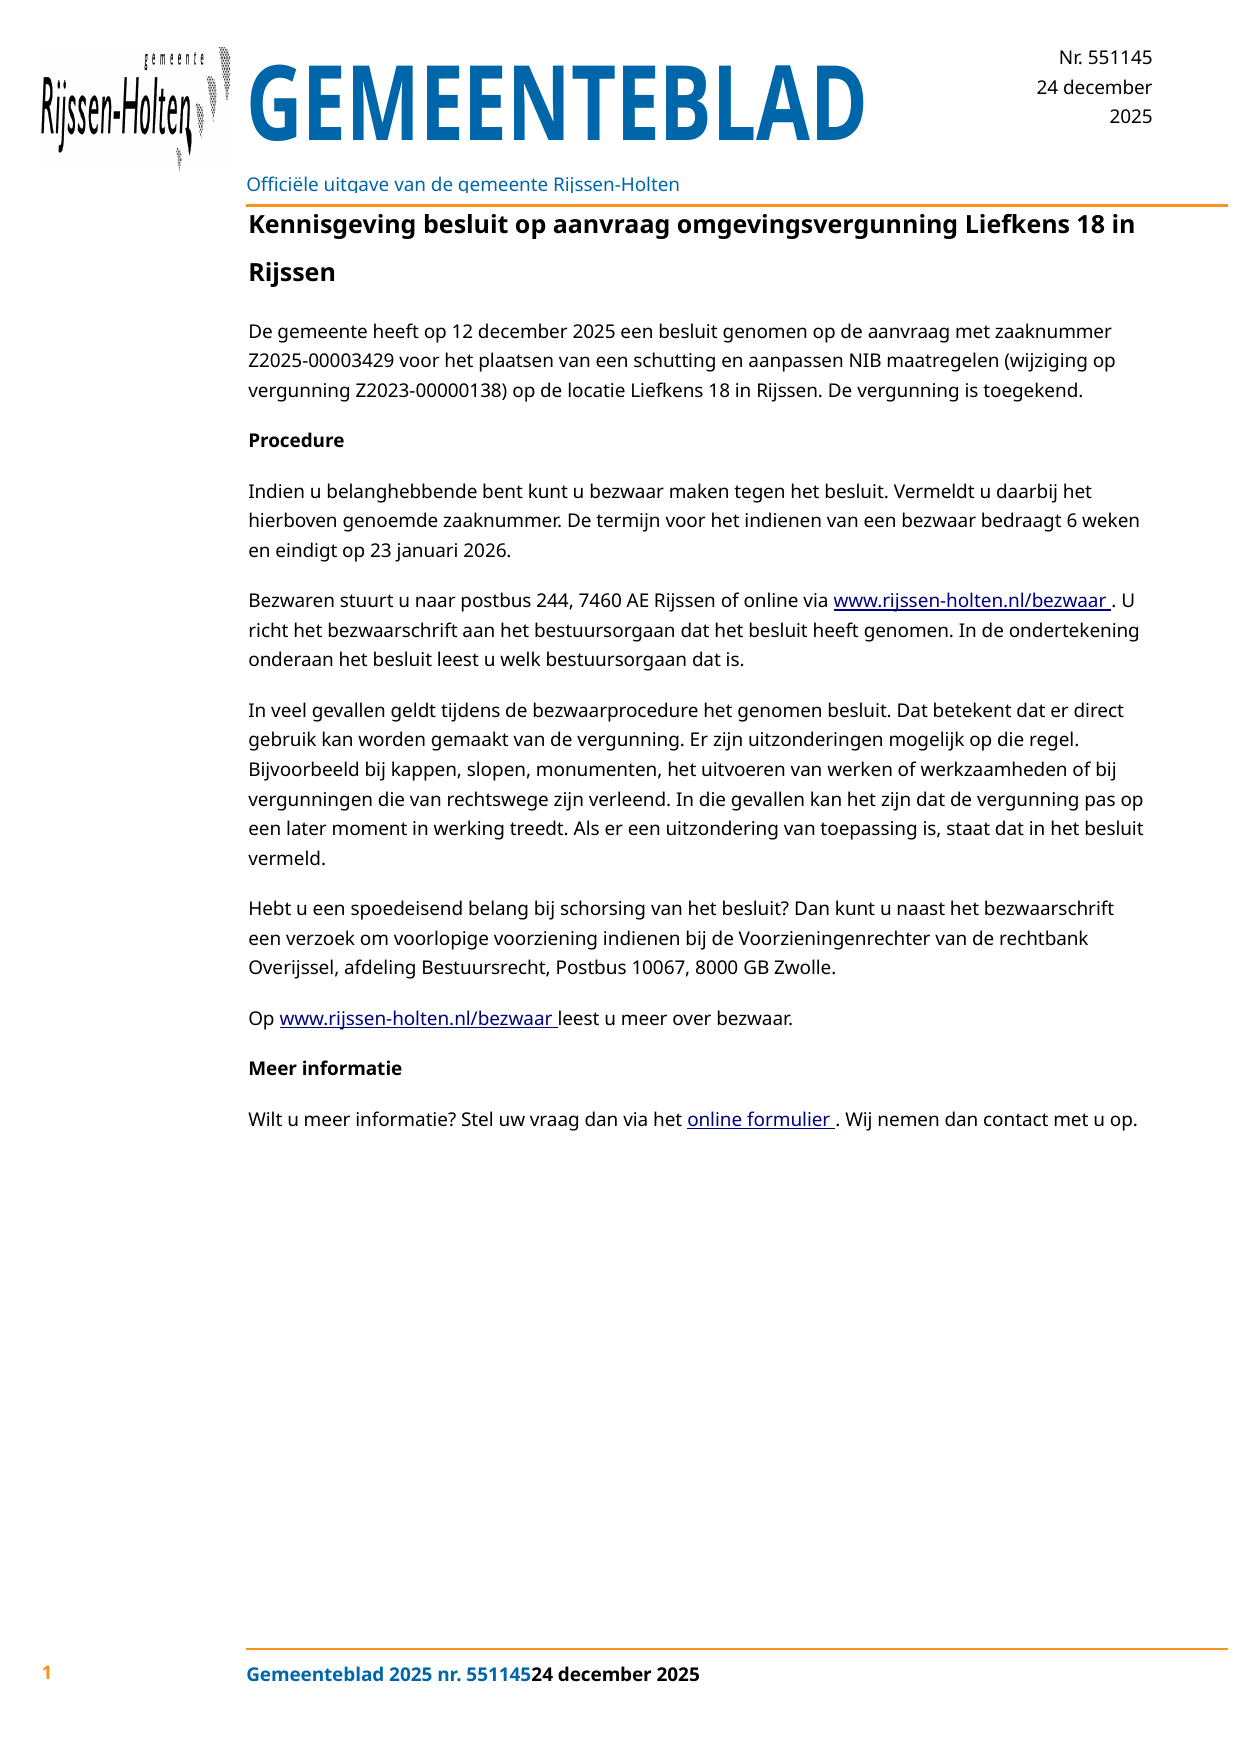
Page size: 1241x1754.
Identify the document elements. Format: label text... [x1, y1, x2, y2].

text Meer informatie [248, 1055, 1152, 1081]
text De gemeente heeft op 12 december 2025 een besluit genomen op de aanvraag met zaaknummer Z2025-00003429 voor het plaatsen van een schutting en aanpassen NIB maatregelen (wijziging op vergunning Z2023-00000138) op de locatie Liefkens 18 in Rijssen. De vergunning is toegekend. [248, 318, 1152, 403]
picture [41, 47, 231, 172]
text Procedure [248, 427, 1152, 453]
text Indien u belanghebbende bent kunt u bezwaar maken tegen het besluit. Vermeldt u daarbij het hierboven genoemde zaaknummer. De termijn voor het indienen van een bezwaar bedraagt 6 weken en eindigt op 23 januari 2026. [248, 478, 1152, 563]
text Bezwaren stuurt u naar postbus 244, 7460 AE Rijssen of online via www.rijssen-holten.nl/bezwaar . U richt het bezwaarschrift aan het bestuursorgaan dat het besluit heeft genomen. In de ondertekening onderaan het besluit leest u welk bestuursorgaan dat is. [248, 587, 1152, 672]
text In veel gevallen geldt tijdens de bezwaarprocedure het genomen besluit. Dat betekent dat er direct gebruik kan worden gemaakt van de vergunning. Er zijn uitzonderingen mogelijk op die regel. Bijvoorbeeld bij kappen, slopen, monumenten, het uitvoeren van werken of werkzaamheden of bij vergunningen die van rechtswege zijn verleend. In die gevallen kan het zijn dat de vergunning pas op een later moment in werking treedt. Als er een uitzondering van toepassing is, staat dat in het besluit vermeld. [248, 697, 1152, 871]
text Wilt u meer informatie? Stel uw vraag dan via het online formulier . Wij nemen dan contact met u op. [248, 1106, 1152, 1132]
text Hebt u een spoedeisend belang bij schorsing van het besluit? Dan kunt u naast het bezwaarschrift een verzoek om voorlopige voorziening indienen bij de Voorzieningenrechter van de rechtbank Overijssel, afdeling Bestuursrecht, Postbus 10067, 8000 GB Zwolle. [248, 895, 1152, 980]
text Kennisgeving besluit op aanvraag omgevingsvergunning Liefkens 18 in Rijssen [248, 207, 1152, 288]
text Op www.rijssen-holten.nl/bezwaar leest u meer over bezwaar. [248, 1005, 1152, 1031]
